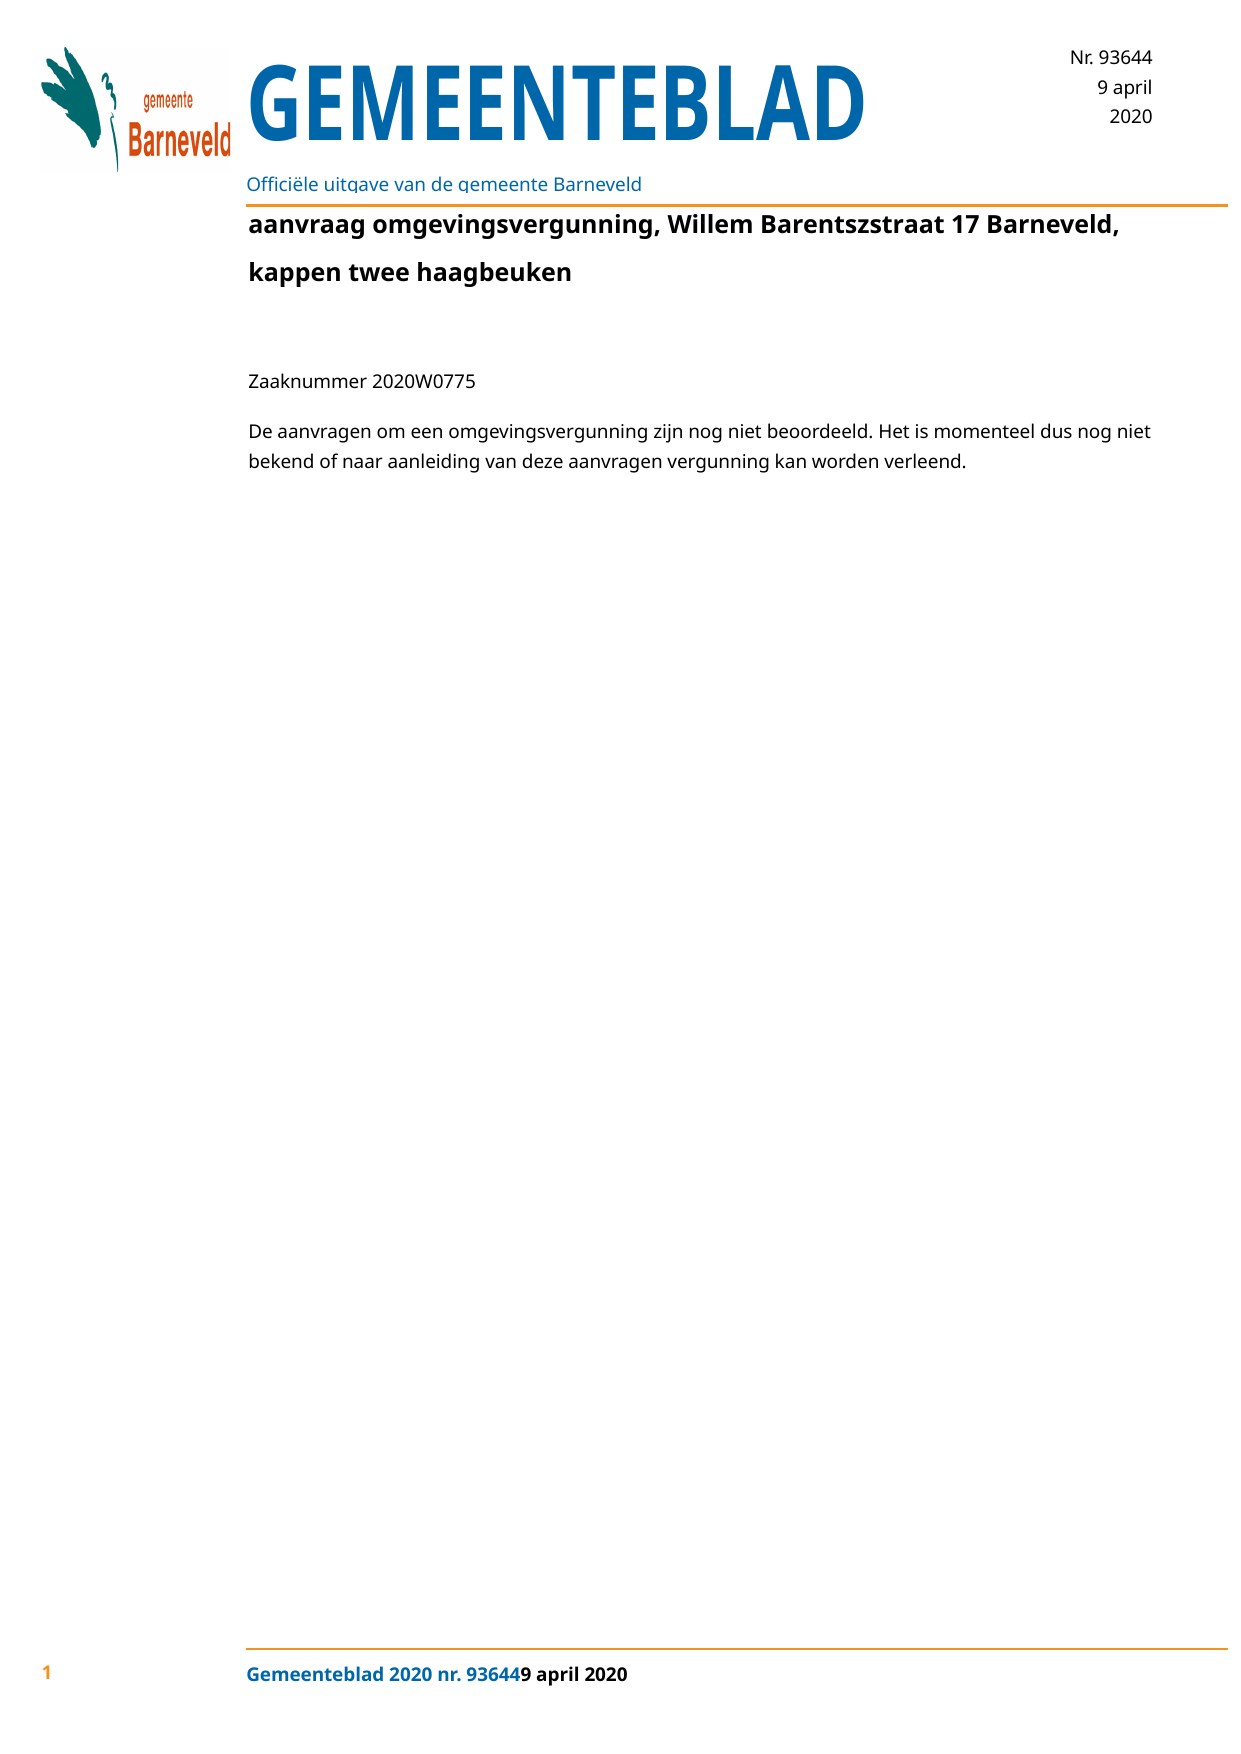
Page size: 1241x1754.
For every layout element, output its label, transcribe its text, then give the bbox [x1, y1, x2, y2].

text aanvraag omgevingsvergunning, Willem Barentszstraat 17 Barneveld, kappen twee haagbeuken [248, 207, 1152, 288]
text De aanvragen om een omgevingsvergunning zijn nog niet beoordeeld. Het is momenteel dus nog niet bekend of naar aanleiding van deze aanvragen vergunning kan worden verleend. [248, 419, 1152, 474]
text Zaaknummer 2020W0775 [248, 368, 1152, 394]
picture [41, 47, 231, 172]
